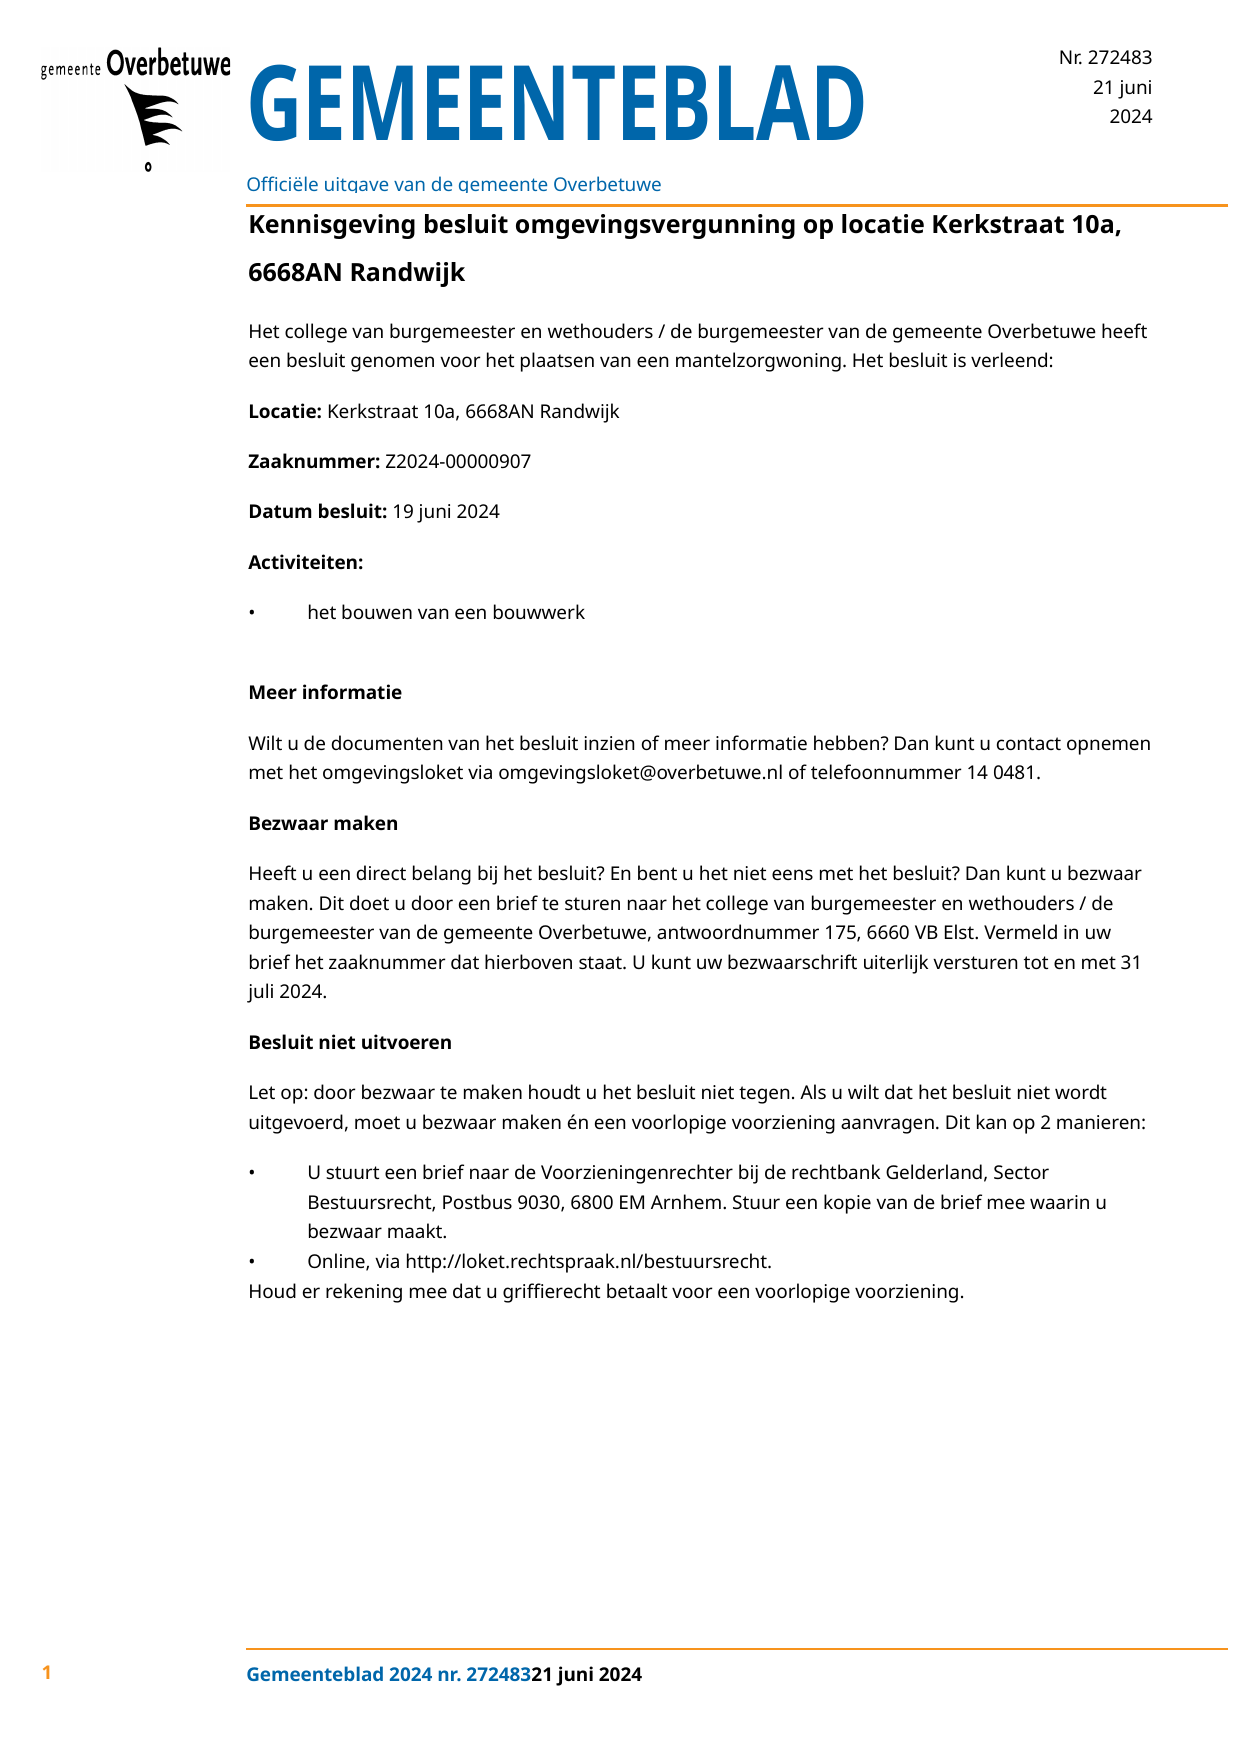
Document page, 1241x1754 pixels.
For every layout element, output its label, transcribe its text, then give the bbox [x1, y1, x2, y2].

text Activiteiten: [248, 549, 1152, 575]
text Kennisgeving besluit omgevingsvergunning op locatie Kerkstraat 10a, 6668AN Randwijk [248, 207, 1152, 288]
text Let op: door bezwaar te maken houdt u het besluit niet tegen. Als u wilt dat het besluit niet wordt uitgevoerd, moet u bezwaar maken én een voorlopige voorziening aanvragen. Dit kan op 2 manieren: [248, 1079, 1152, 1135]
text Wilt u de documenten van het besluit inzien of meer informatie hebben? Dan kunt u contact opnemen met het omgevingsloket via omgevingsloket@overbetuwe.nl of telefoonnummer 14 0481. [248, 730, 1152, 785]
list Online, via http://loket.rechtspraak.nl/bestuursrecht. [248, 1248, 1152, 1274]
text Houd er rekening mee dat u griffierecht betaalt voor een voorlopige voorziening. [248, 1278, 1152, 1304]
text Het college van burgemeester en wethouders / de burgemeester van de gemeente Overbetuwe heeft een besluit genomen voor het plaatsen van een mantelzorgwoning. Het besluit is verleend: [248, 318, 1152, 373]
text Bezwaar maken [248, 810, 1152, 836]
text Locatie: Kerkstraat 10a, 6668AN Randwijk [248, 398, 1152, 424]
list U stuurt een brief naar de Voorzieningenrechter bij de rechtbank Gelderland, Sector Bestuursrecht, Postbus 9030, 6800 EM Arnhem. Stuur een kopie van de brief mee waarin u bezwaar maakt. [248, 1159, 1152, 1244]
text Datum besluit: 19 juni 2024 [248, 499, 1152, 524]
text Zaaknummer: Z2024-00000907 [248, 448, 1152, 474]
list het bouwen van een bouwwerk [248, 599, 1152, 625]
text Heeft u een direct belang bij het besluit? En bent u het niet eens met het besluit? Dan kunt u bezwaar maken. Dit doet u door een brief te sturen naar het college van burgemeester en wethouders / de burgemeester van de gemeente Overbetuwe, antwoordnummer 175, 6660 VB Elst. Vermeld in uw brief het zaaknummer dat hierboven staat. U kunt uw bezwaarschrift uiterlijk versturen tot en met 31 juli 2024. [248, 860, 1152, 1004]
text Meer informatie [248, 679, 1152, 705]
text Besluit niet uitvoeren [248, 1029, 1152, 1055]
picture [41, 47, 231, 172]
